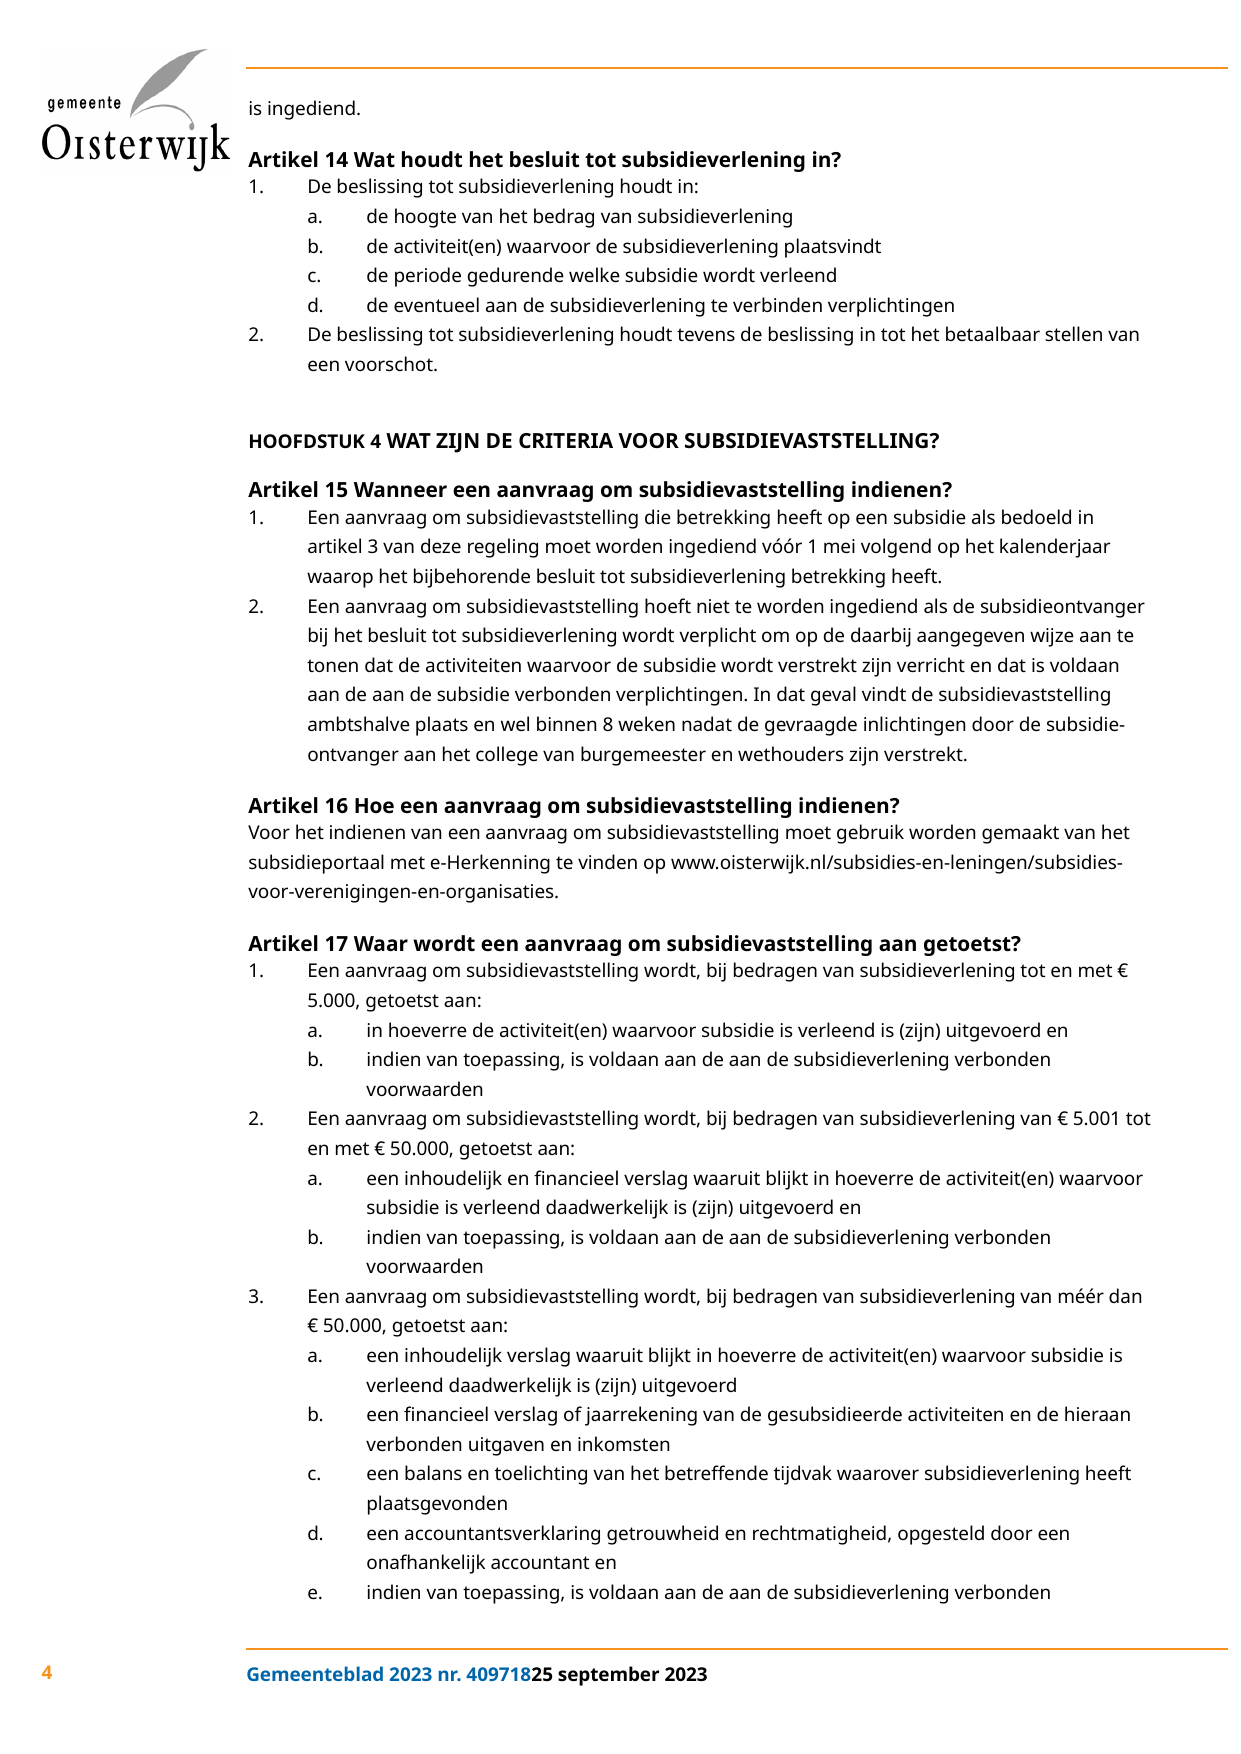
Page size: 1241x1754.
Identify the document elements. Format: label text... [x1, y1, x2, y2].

list indien van toepassing, is voldaan aan de aan de subsidieverlening verbonden voorwaarden [307, 1046, 1152, 1102]
list de activiteit(en) waarvoor de subsidieverlening plaatsvindt [307, 233, 1152, 258]
list een accountantsverklaring getrouwheid en rechtmatigheid, opgesteld door een onafhankelijk accountant en [307, 1520, 1152, 1575]
text Artikel 15 Wanneer een aanvraag om subsidievaststelling indienen? [248, 476, 1152, 504]
list De beslissing tot subsidieverlening houdt tevens de beslissing in tot het betaalbaar stellen van een voorschot. [248, 322, 1152, 377]
text HOOFDSTUK 4 WAT ZIJN DE CRITERIA VOOR SUBSIDIEVASTSTELLING? [248, 426, 1152, 455]
text Artikel 14 Wat houdt het besluit tot subsidieverlening in? [248, 145, 1152, 174]
list Een aanvraag om subsidievaststelling wordt, bij bedragen van subsidieverlening van € 5.001 tot en met € 50.000, getoetst aan: [248, 1106, 1152, 1161]
list Een aanvraag om subsidievaststelling die betrekking heeft op een subsidie als bedoeld in artikel 3 van deze regeling moet worden ingediend vóór 1 mei volgend op het kalenderjaar waarop het bijbehorende besluit tot subsidieverlening betrekking heeft. [248, 504, 1152, 589]
text Voor het indienen van een aanvraag om subsidievaststelling moet gebruik worden gemaakt van het subsidieportaal met e-Herkenning te vinden op www.oisterwijk.nl/subsidies-en-leningen/subsidies-voor-verenigingen-en-organisaties. [248, 819, 1152, 904]
text Artikel 16 Hoe een aanvraag om subsidievaststelling indienen? [248, 791, 1152, 819]
list een balans en toelichting van het betreffende tijdvak waarover subsidieverlening heeft plaatsgevonden [307, 1461, 1152, 1516]
list de eventueel aan de subsidieverlening te verbinden verplichtingen [307, 292, 1152, 318]
list Een aanvraag om subsidievaststelling wordt, bij bedragen van subsidieverlening van méér dan € 50.000, getoetst aan: [248, 1283, 1152, 1338]
list De beslissing tot subsidieverlening houdt in: [248, 174, 1152, 199]
list Een aanvraag om subsidievaststelling hoeft niet te worden ingediend als de subsidieontvanger bij het besluit tot subsidieverlening wordt verplicht om op de daarbij aangegeven wijze aan te tonen dat de activiteiten waarvoor de subsidie wordt verstrekt zijn verricht en dat is voldaan aan de aan de subsidie verbonden verplichtingen. In dat geval vindt de subsidievaststelling ambtshalve plaats en wel binnen 8 weken nadat de gevraagde inlichtingen door de subsidie-ontvanger aan het college van burgemeester en wethouders zijn verstrekt. [248, 593, 1152, 766]
text is ingediend. [248, 95, 1152, 121]
list indien van toepassing, is voldaan aan de aan de subsidieverlening verbonden [307, 1579, 1152, 1604]
list Een aanvraag om subsidievaststelling wordt, bij bedragen van subsidieverlening tot en met € 5.000, getoetst aan: [248, 958, 1152, 1013]
list een inhoudelijk verslag waaruit blijkt in hoeverre de activiteit(en) waarvoor subsidie is verleend daadwerkelijk is (zijn) uitgevoerd [307, 1342, 1152, 1397]
list indien van toepassing, is voldaan aan de aan de subsidieverlening verbonden voorwaarden [307, 1224, 1152, 1279]
list een inhoudelijk en financieel verslag waaruit blijkt in hoeverre de activiteit(en) waarvoor subsidie is verleend daadwerkelijk is (zijn) uitgevoerd en [307, 1165, 1152, 1220]
text Artikel 17 Waar wordt een aanvraag om subsidievaststelling aan getoetst? [248, 929, 1152, 958]
list een financieel verslag of jaarrekening van de gesubsidieerde activiteiten en de hieraan verbonden uitgaven en inkomsten [307, 1401, 1152, 1457]
list in hoeverre de activiteit(en) waarvoor subsidie is verleend is (zijn) uitgevoerd en [307, 1017, 1152, 1042]
picture [41, 47, 231, 172]
list de periode gedurende welke subsidie wordt verleend [307, 262, 1152, 288]
list de hoogte van het bedrag van subsidieverlening [307, 203, 1152, 229]
